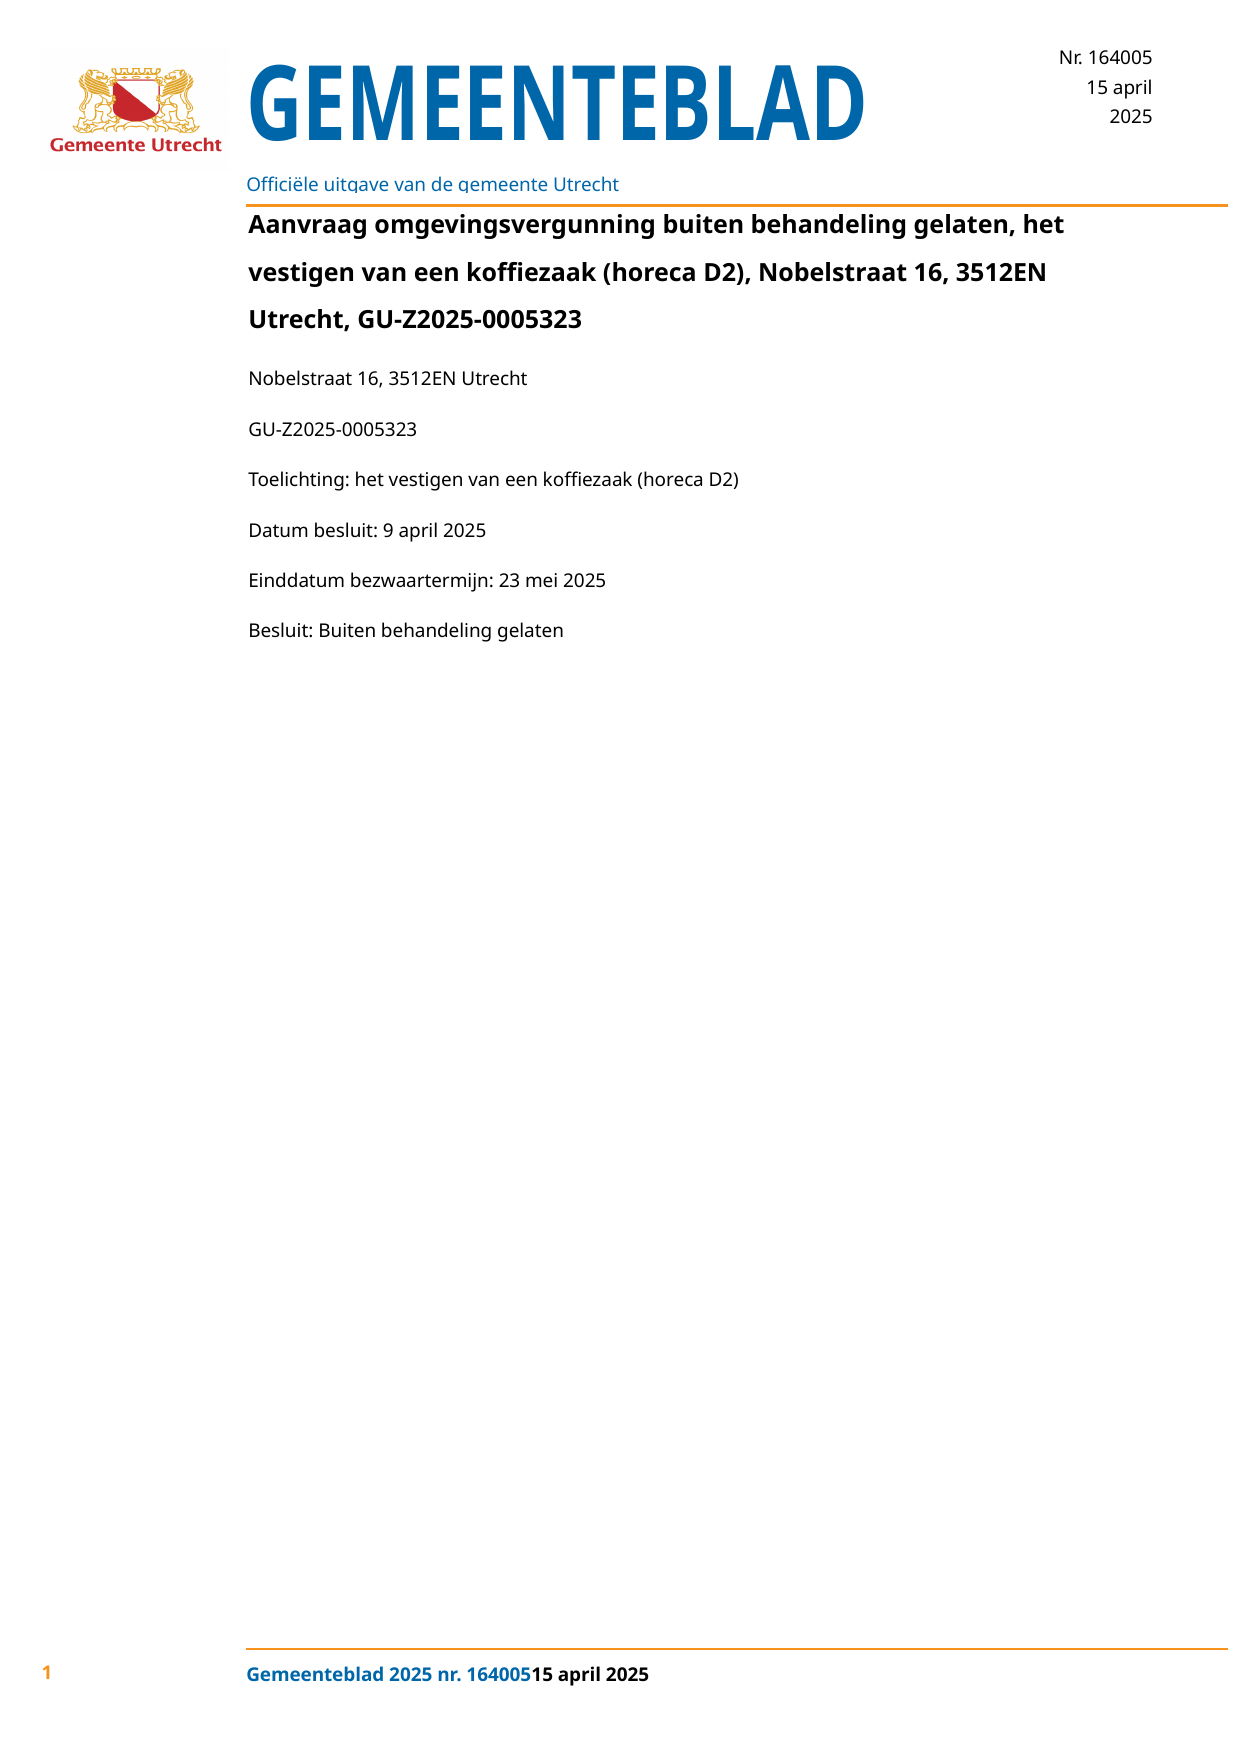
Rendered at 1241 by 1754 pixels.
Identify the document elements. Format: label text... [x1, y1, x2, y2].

text Aanvraag omgevingsvergunning buiten behandeling gelaten, het vestigen van een koffiezaak (horeca D2), Nobelstraat 16, 3512EN Utrecht, GU-Z2025-0005323 [248, 207, 1152, 336]
text GU-Z2025-0005323 [248, 416, 1152, 442]
text Einddatum bezwaartermijn: 23 mei 2025 [248, 567, 1152, 593]
text Datum besluit: 9 april 2025 [248, 517, 1152, 542]
text Besluit: Buiten behandeling gelaten [248, 618, 1152, 643]
text Toelichting: het vestigen van een koffiezaak (horeca D2) [248, 466, 1152, 492]
text Nobelstraat 16, 3512EN Utrecht [248, 366, 1152, 391]
picture [41, 47, 231, 172]
